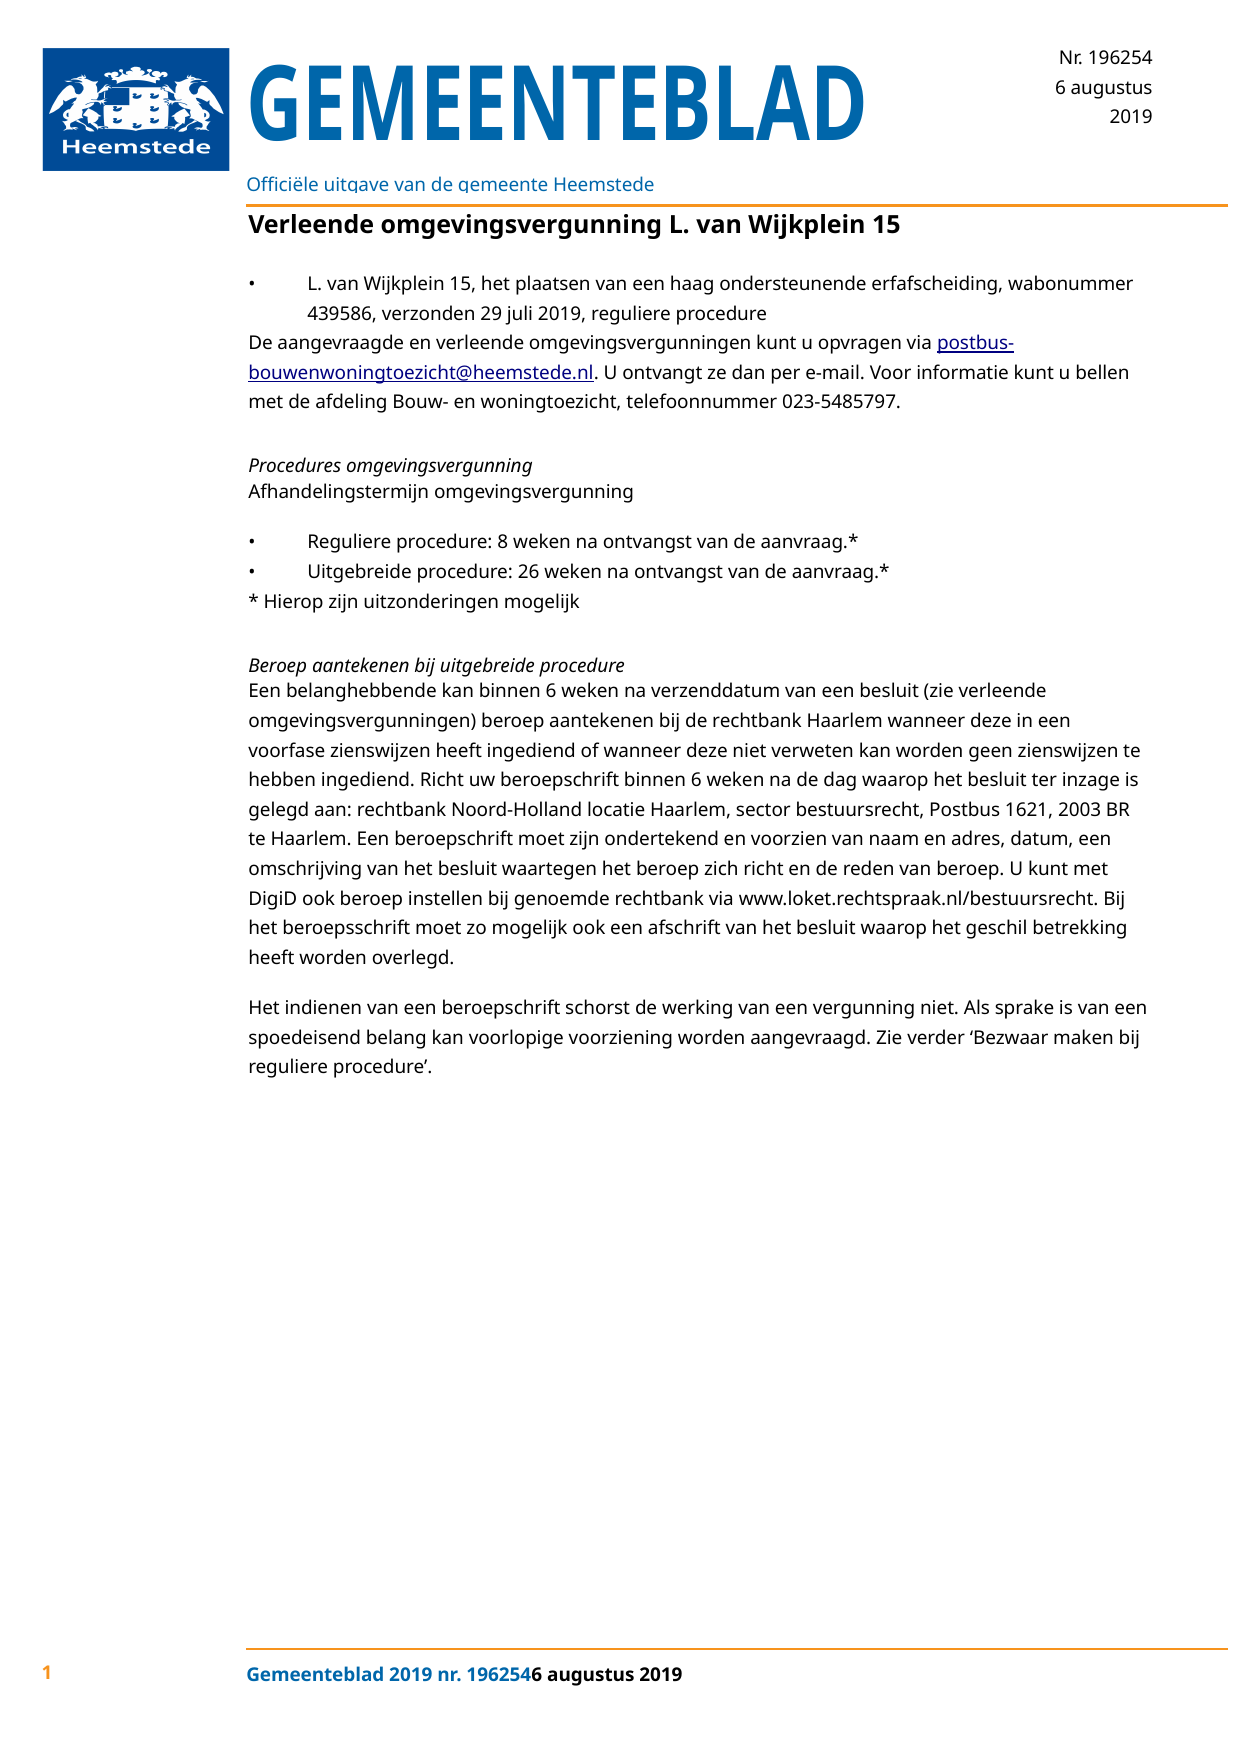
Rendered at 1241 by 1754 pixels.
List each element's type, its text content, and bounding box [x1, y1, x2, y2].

list L. van Wijkplein 15, het plaatsen van een haag ondersteunende erfafscheiding, wabonummer 439586, verzonden 29 juli 2019, reguliere procedure [248, 270, 1152, 326]
text Procedures omgevingsvergunning [248, 453, 1152, 478]
list Reguliere procedure: 8 weken na ontvangst van de aanvraag.* [248, 529, 1152, 554]
text Verleende omgevingsvergunning L. van Wijkplein 15 [248, 207, 1152, 241]
text Het indienen van een beroepschrift schorst de werking van een vergunning niet. Als sprake is van een spoedeisend belang kan voorlopige voorziening worden aangevraagd. Zie verder ‘Bezwaar maken bij reguliere procedure’. [248, 994, 1152, 1079]
text Afhandelingstermijn omgevingsvergunning [248, 478, 1152, 504]
text * Hierop zijn uitzonderingen mogelijk [248, 588, 1152, 614]
text Beroep aantekenen bij uitgebreide procedure [248, 652, 1152, 678]
picture [41, 47, 231, 172]
text De aangevraagde en verleende omgevingsvergunningen kunt u opvragen via postbus-bouwenwoningtoezicht@heemstede.nl. U ontvangt ze dan per e-mail. Voor informatie kunt u bellen met de afdeling Bouw- en woningtoezicht, telefoonnummer 023-5485797. [248, 329, 1152, 414]
list Uitgebreide procedure: 26 weken na ontvangst van de aanvraag.* [248, 558, 1152, 584]
text Een belanghebbende kan binnen 6 weken na verzenddatum van een besluit (zie verleende omgevingsvergunningen) beroep aantekenen bij de rechtbank Haarlem wanneer deze in een voorfase zienswijzen heeft ingediend of wanneer deze niet verweten kan worden geen zienswijzen te hebben ingediend. Richt uw beroepschrift binnen 6 weken na de dag waarop het besluit ter inzage is gelegd aan: rechtbank Noord-Holland locatie Haarlem, sector bestuursrecht, Postbus 1621, 2003 BR te Haarlem. Een beroepschrift moet zijn ondertekend en voorzien van naam en adres, datum, een omschrijving van het besluit waartegen het beroep zich richt en de reden van beroep. U kunt met DigiD ook beroep instellen bij genoemde rechtbank via www.loket.rechtspraak.nl/bestuursrecht. Bij het beroepsschrift moet zo mogelijk ook een afschrift van het besluit waarop het geschil betrekking heeft worden overlegd. [248, 678, 1152, 969]
